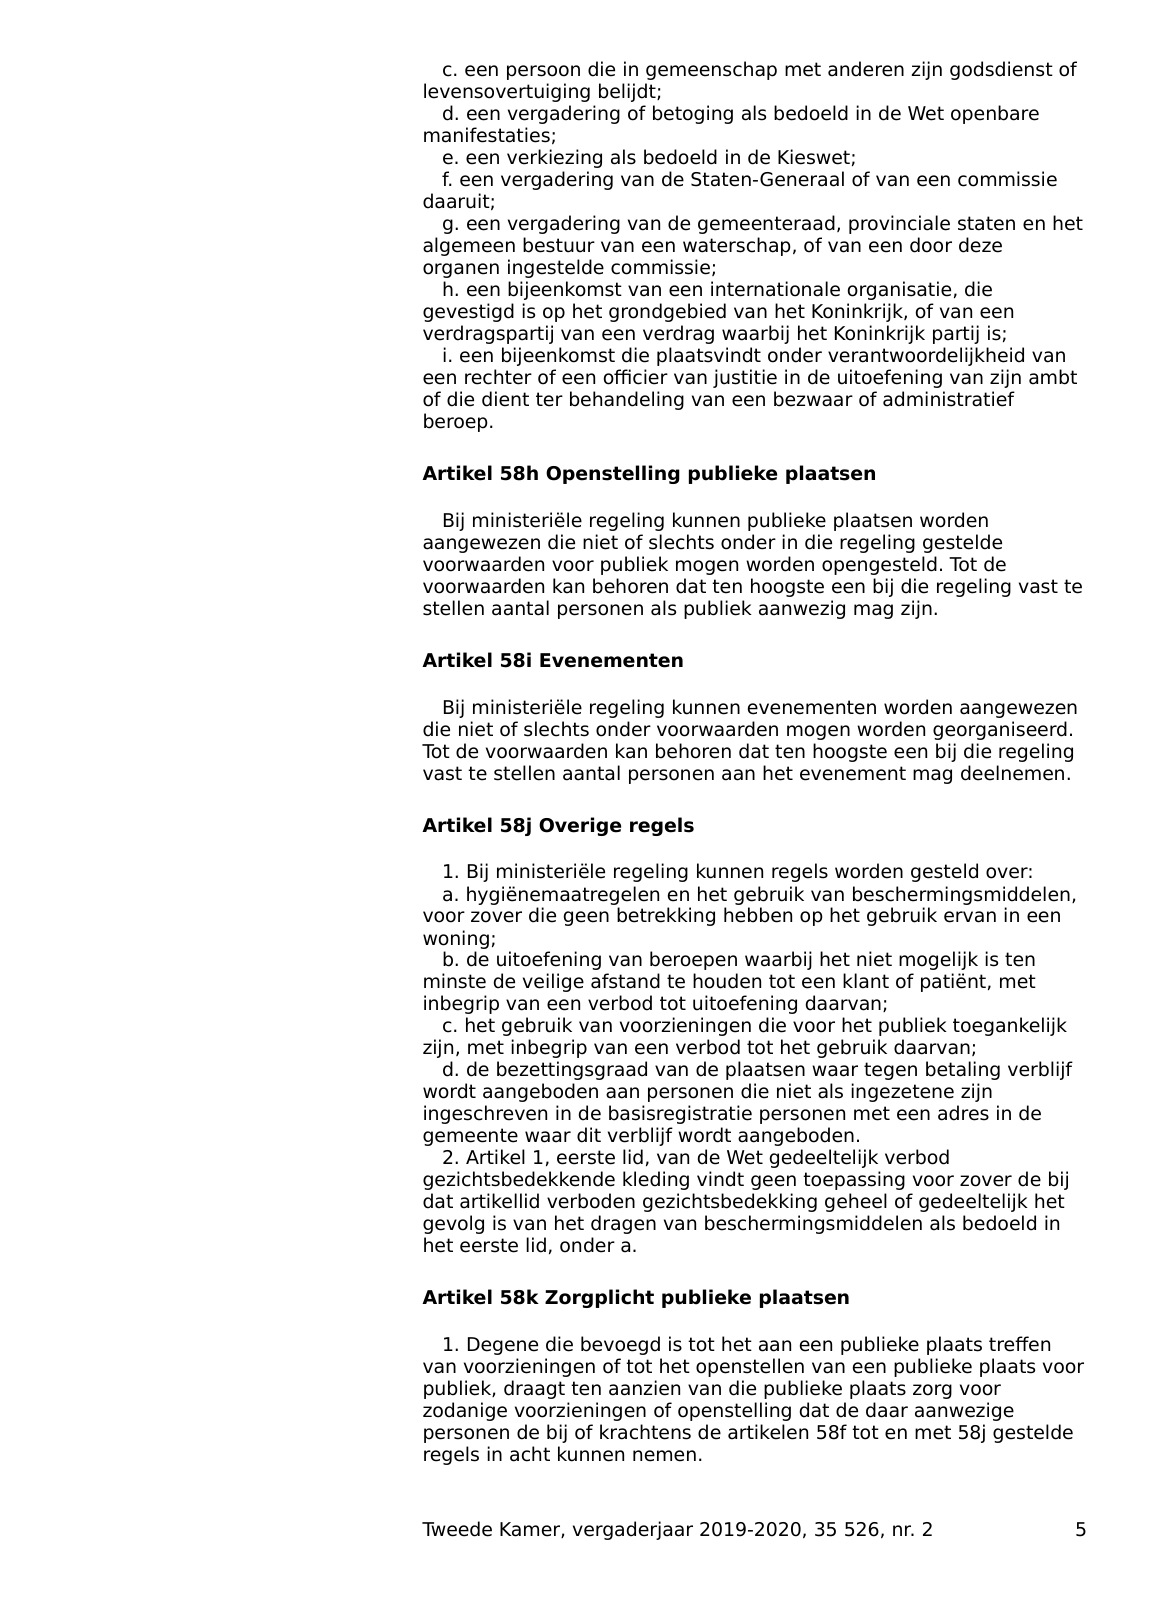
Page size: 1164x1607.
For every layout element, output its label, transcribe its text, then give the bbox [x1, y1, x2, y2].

text i. een bijeenkomst die plaatsvindt onder verantwoordelijkheid van een rechter of een officier van justitie in de uitoefening van zijn ambt of die dient ter behandeling van een bezwaar of administratief beroep. [422, 345, 1087, 433]
text c. een persoon die in gemeenschap met anderen zijn godsdienst of levensovertuiging belijdt; [422, 59, 1087, 103]
text b. de uitoefening van beroepen waarbij het niet mogelijk is ten minste de veilige afstand te houden tot een klant of patiënt, met inbegrip van een verbod tot uitoefening daarvan; [422, 949, 1087, 1015]
text a. hygiënemaatregelen en het gebruik van beschermingsmiddelen, voor zover die geen betrekking hebben op het gebruik ervan in een woning; [422, 883, 1087, 949]
subtitle Artikel 58i Evenementen [422, 649, 1087, 672]
subtitle Artikel 58j Overige regels [422, 814, 1087, 836]
text f. een vergadering van de Staten-Generaal of van een commissie daaruit; [422, 169, 1087, 213]
text e. een verkiezing als bedoeld in de Kieswet; [422, 147, 1087, 169]
text g. een vergadering van de gemeenteraad, provinciale staten en het algemeen bestuur van een waterschap, of van een door deze organen ingestelde commissie; [422, 213, 1087, 279]
text h. een bijeenkomst van een internationale organisatie, die gevestigd is op het grondgebied van het Koninkrijk, of van een verdragspartij van een verdrag waarbij het Koninkrijk partij is; [422, 279, 1087, 345]
text c. het gebruik van voorzieningen die voor het publiek toegankelijk zijn, met inbegrip van een verbod tot het gebruik daarvan; [422, 1015, 1087, 1059]
text Bij ministeriële regeling kunnen publieke plaatsen worden aangewezen die niet of slechts onder in die regeling gestelde voorwaarden voor publiek mogen worden opengesteld. Tot de voorwaarden kan behoren dat ten hoogste een bij die regeling vast te stellen aantal personen als publiek aanwezig mag zijn. [422, 510, 1087, 619]
subtitle Artikel 58k Zorgplicht publieke plaatsen [422, 1287, 1087, 1309]
subtitle Artikel 58h Openstelling publieke plaatsen [422, 463, 1087, 485]
text 2. Artikel 1, eerste lid, van de Wet gedeeltelijk verbod gezichtsbedekkende kleding vindt geen toepassing voor zover de bij dat artikellid verboden gezichtsbedekking geheel of gedeeltelijk het gevolg is van het dragen van beschermingsmiddelen als bedoeld in het eerste lid, onder a. [422, 1147, 1087, 1257]
text Bij ministeriële regeling kunnen evenementen worden aangewezen die niet of slechts onder voorwaarden mogen worden georganiseerd. Tot de voorwaarden kan behoren dat ten hoogste een bij die regeling vast te stellen aantal personen aan het evenement mag deelnemen. [422, 697, 1087, 784]
text 1. Bij ministeriële regeling kunnen regels worden gesteld over: [422, 861, 1087, 883]
text d. de bezettingsgraad van de plaatsen waar tegen betaling verblijf wordt aangeboden aan personen die niet als ingezetene zijn ingeschreven in de basisregistratie personen met een adres in de gemeente waar dit verblijf wordt aangeboden. [422, 1059, 1087, 1147]
text 1. Degene die bevoegd is tot het aan een publieke plaats treffen van voorzieningen of tot het openstellen van een publieke plaats voor publiek, draagt ten aanzien van die publieke plaats zorg voor zodanige voorzieningen of openstelling dat de daar aanwezige personen de bij of krachtens de artikelen 58f tot en met 58j gestelde regels in acht kunnen nemen. [422, 1334, 1087, 1466]
text d. een vergadering of betoging als bedoeld in de Wet openbare manifestaties; [422, 103, 1087, 147]
